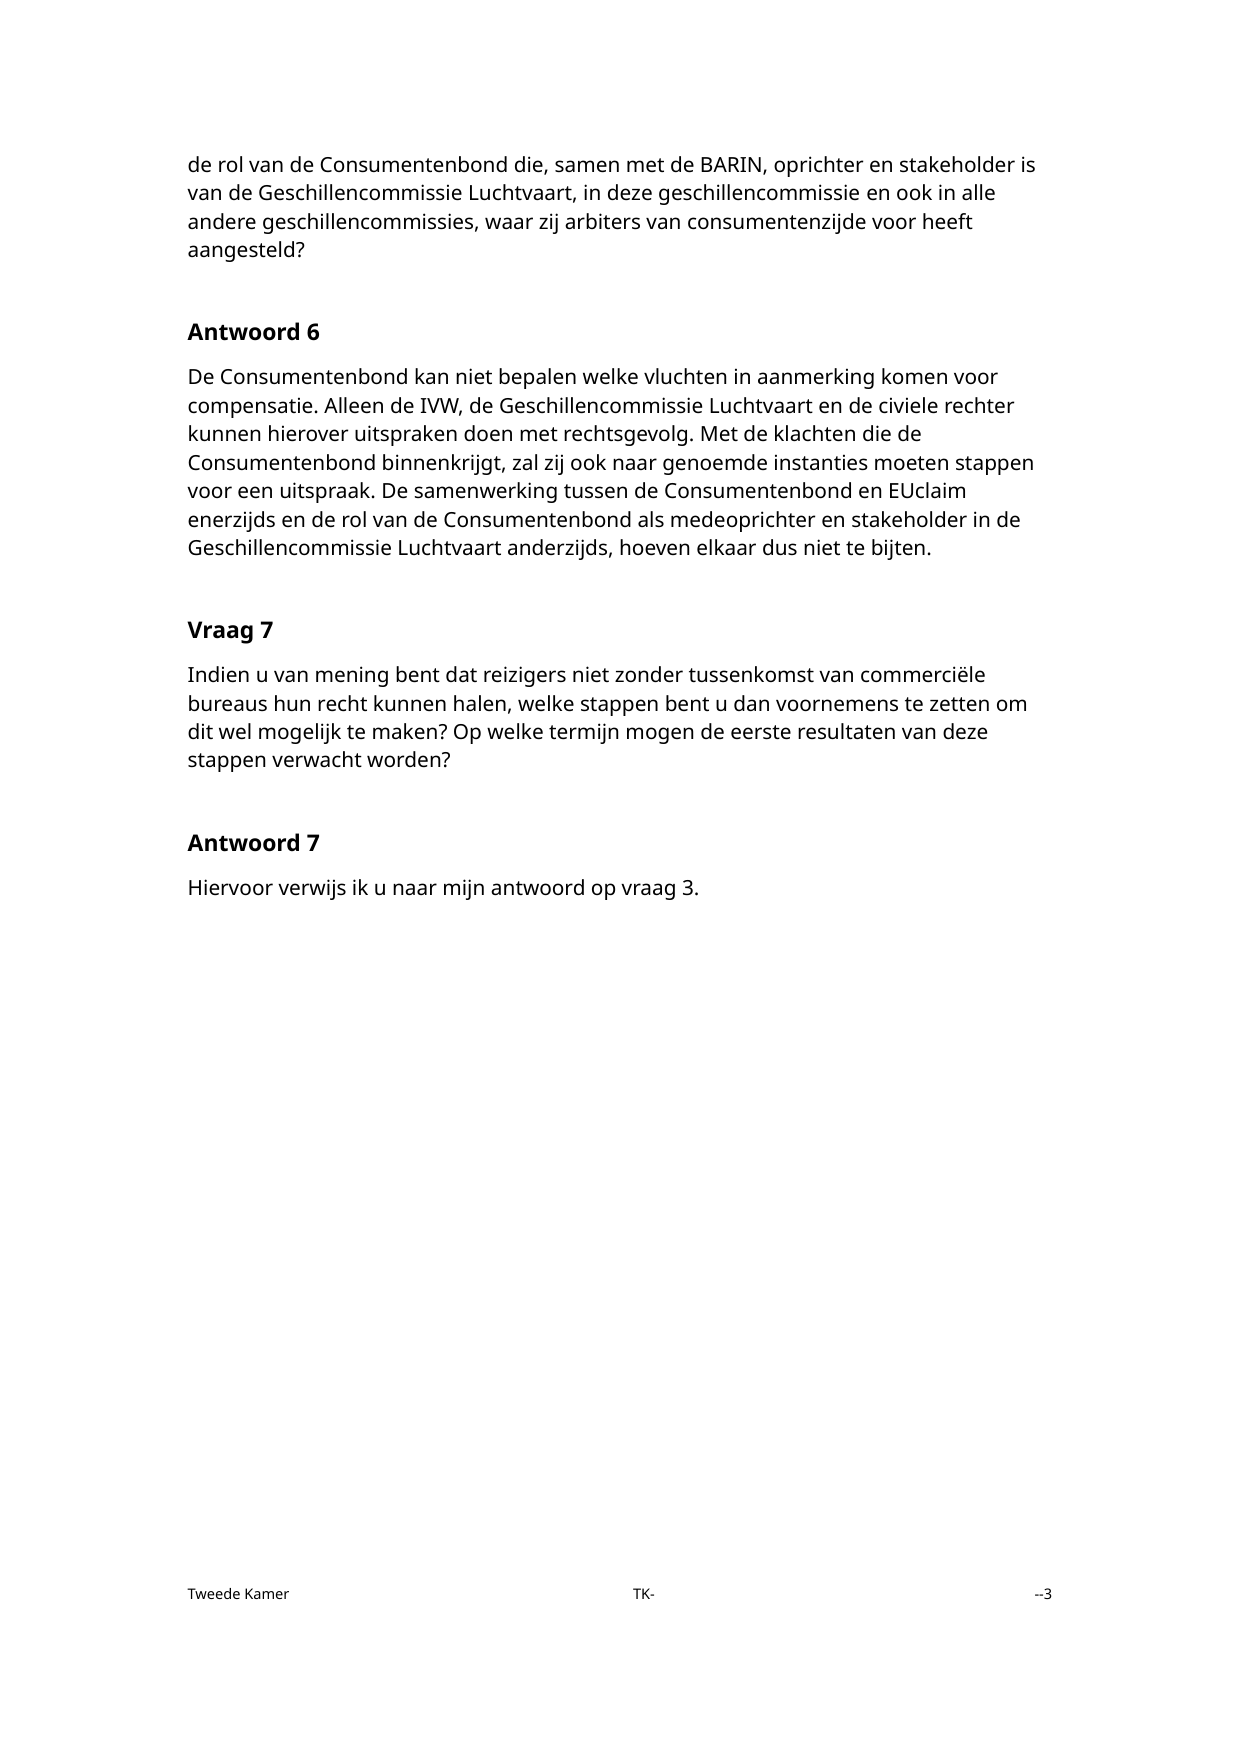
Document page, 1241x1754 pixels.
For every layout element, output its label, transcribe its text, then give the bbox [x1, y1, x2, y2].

subtitle Antwoord 6 [187, 316, 1053, 347]
text De Consumentenbond kan niet bepalen welke vluchten in aanmerking komen voor compensatie. Alleen de IVW, de Geschillencommissie Luchtvaart en de civiele rechter kunnen hierover uitspraken doen met rechtsgevolg. Met de klachten die de Consumentenbond binnenkrijgt, zal zij ook naar genoemde instanties moeten stappen voor een uitspraak. De samenwerking tussen de Consumentenbond en EUclaim enerzijds en de rol van de Consumentenbond als medeoprichter en stakeholder in de Geschillencommissie Luchtvaart anderzijds, hoeven elkaar dus niet te bijten. [187, 362, 1053, 562]
subtitle Antwoord 7 [187, 827, 1053, 858]
text Hiervoor verwijs ik u naar mijn antwoord op vraag 3. [187, 873, 1053, 901]
text de rol van de Consumentenbond die, samen met de BARIN, oprichter en stakeholder is van de Geschillencommissie Luchtvaart, in deze geschillencommissie en ook in alle andere geschillencommissies, waar zij arbiters van consumentenzijde voor heeft aangesteld? [187, 150, 1053, 264]
subtitle Vraag 7 [187, 614, 1053, 645]
text Indien u van mening bent dat reizigers niet zonder tussenkomst van commerciële bureaus hun recht kunnen halen, welke stappen bent u dan voornemens te zetten om dit wel mogelijk te maken? Op welke termijn mogen de eerste resultaten van deze stappen verwacht worden? [187, 660, 1053, 774]
